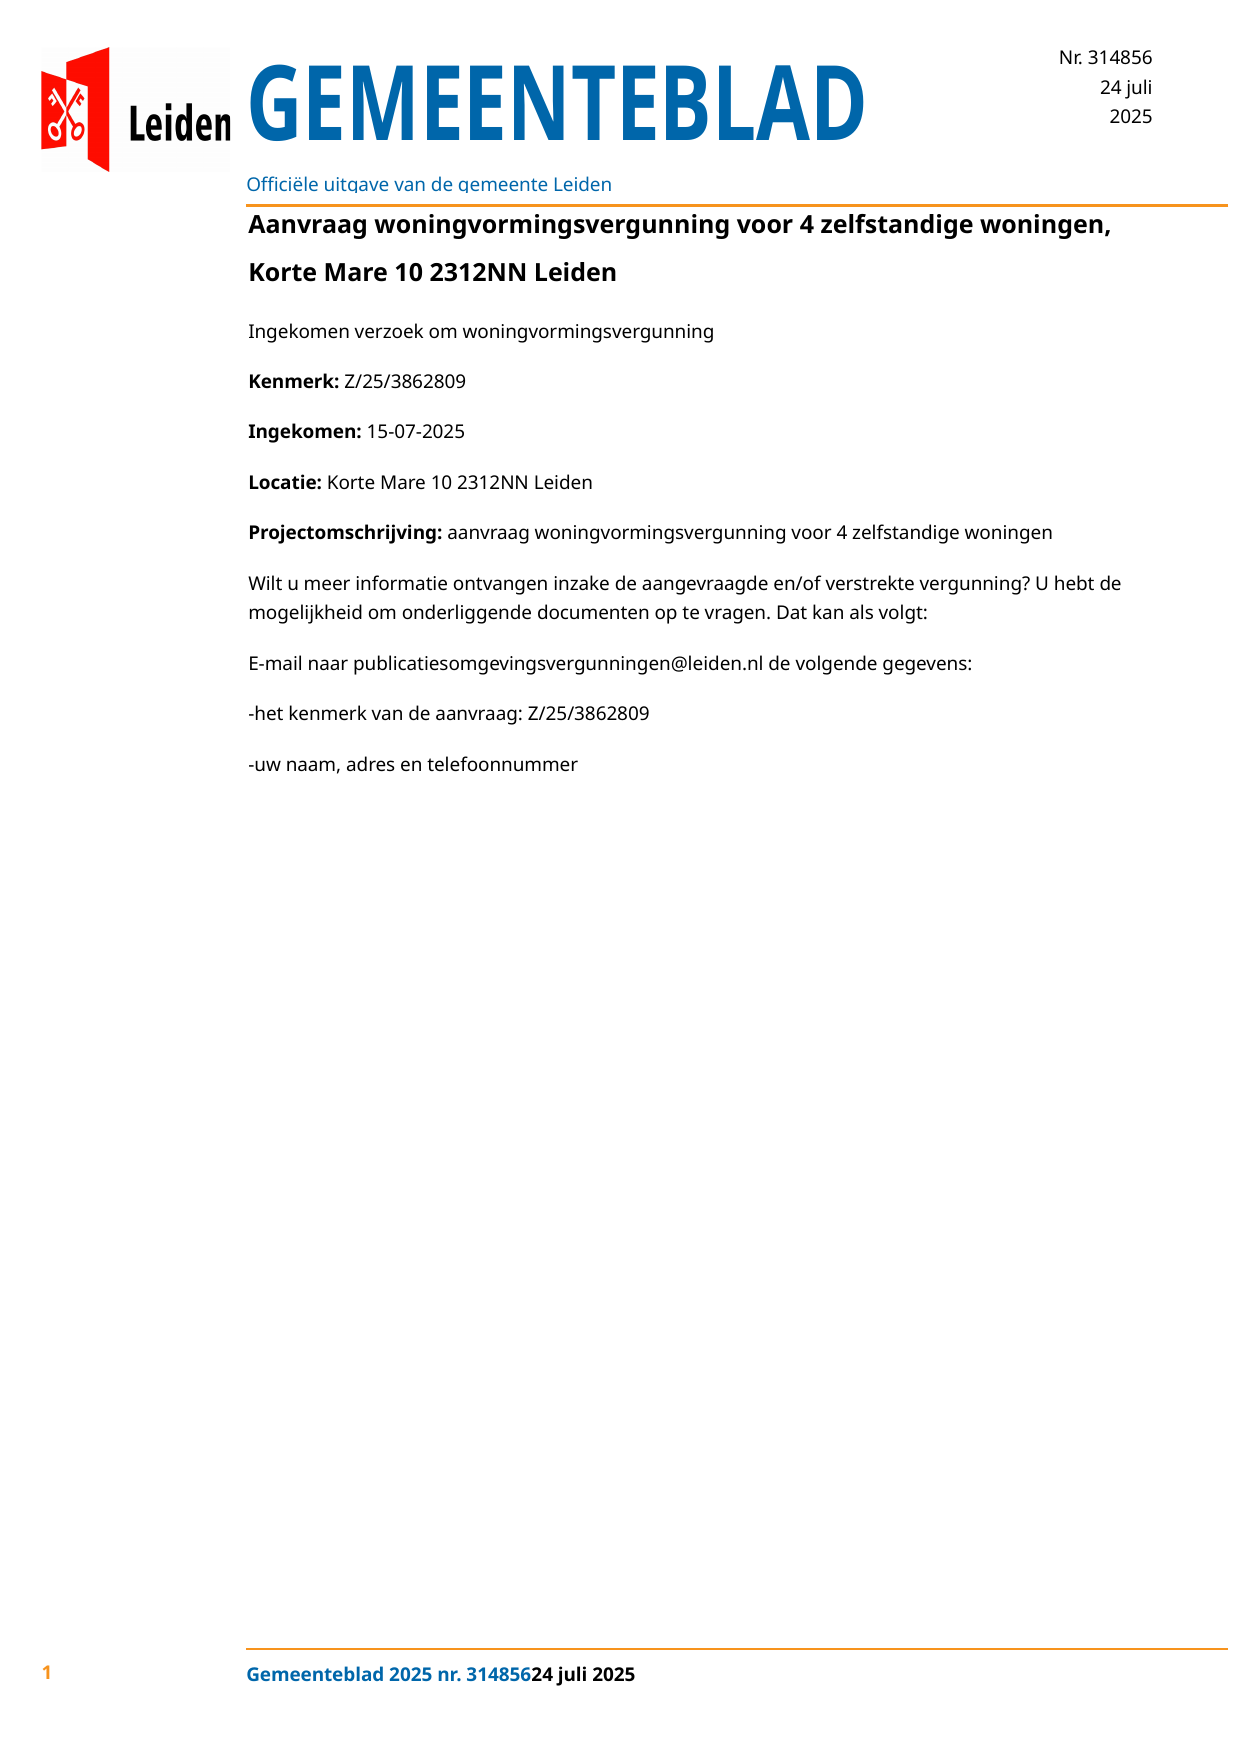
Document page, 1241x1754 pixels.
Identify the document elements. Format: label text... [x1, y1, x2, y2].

text Kenmerk: Z/25/3862809 [248, 368, 1152, 394]
picture [41, 47, 231, 172]
text Ingekomen verzoek om woningvormingsvergunning [248, 318, 1152, 344]
text -het kenmerk van de aanvraag: Z/25/3862809 [248, 700, 1152, 726]
text -uw naam, adres en telefoonnummer [248, 751, 1152, 777]
text Locatie: Korte Mare 10 2312NN Leiden [248, 469, 1152, 495]
text Projectomschrijving: aanvraag woningvormingsvergunning voor 4 zelfstandige woningen [248, 519, 1152, 545]
text Aanvraag woningvormingsvergunning voor 4 zelfstandige woningen, Korte Mare 10 2312NN Leiden [248, 207, 1152, 288]
text Ingekomen: 15-07-2025 [248, 419, 1152, 444]
text E-mail naar publicatiesomgevingsvergunningen@leiden.nl de volgende gegevens: [248, 650, 1152, 676]
text Wilt u meer informatie ontvangen inzake de aangevraagde en/of verstrekte vergunning? U hebt de mogelijkheid om onderliggende documenten op te vragen. Dat kan als volgt: [248, 570, 1152, 625]
